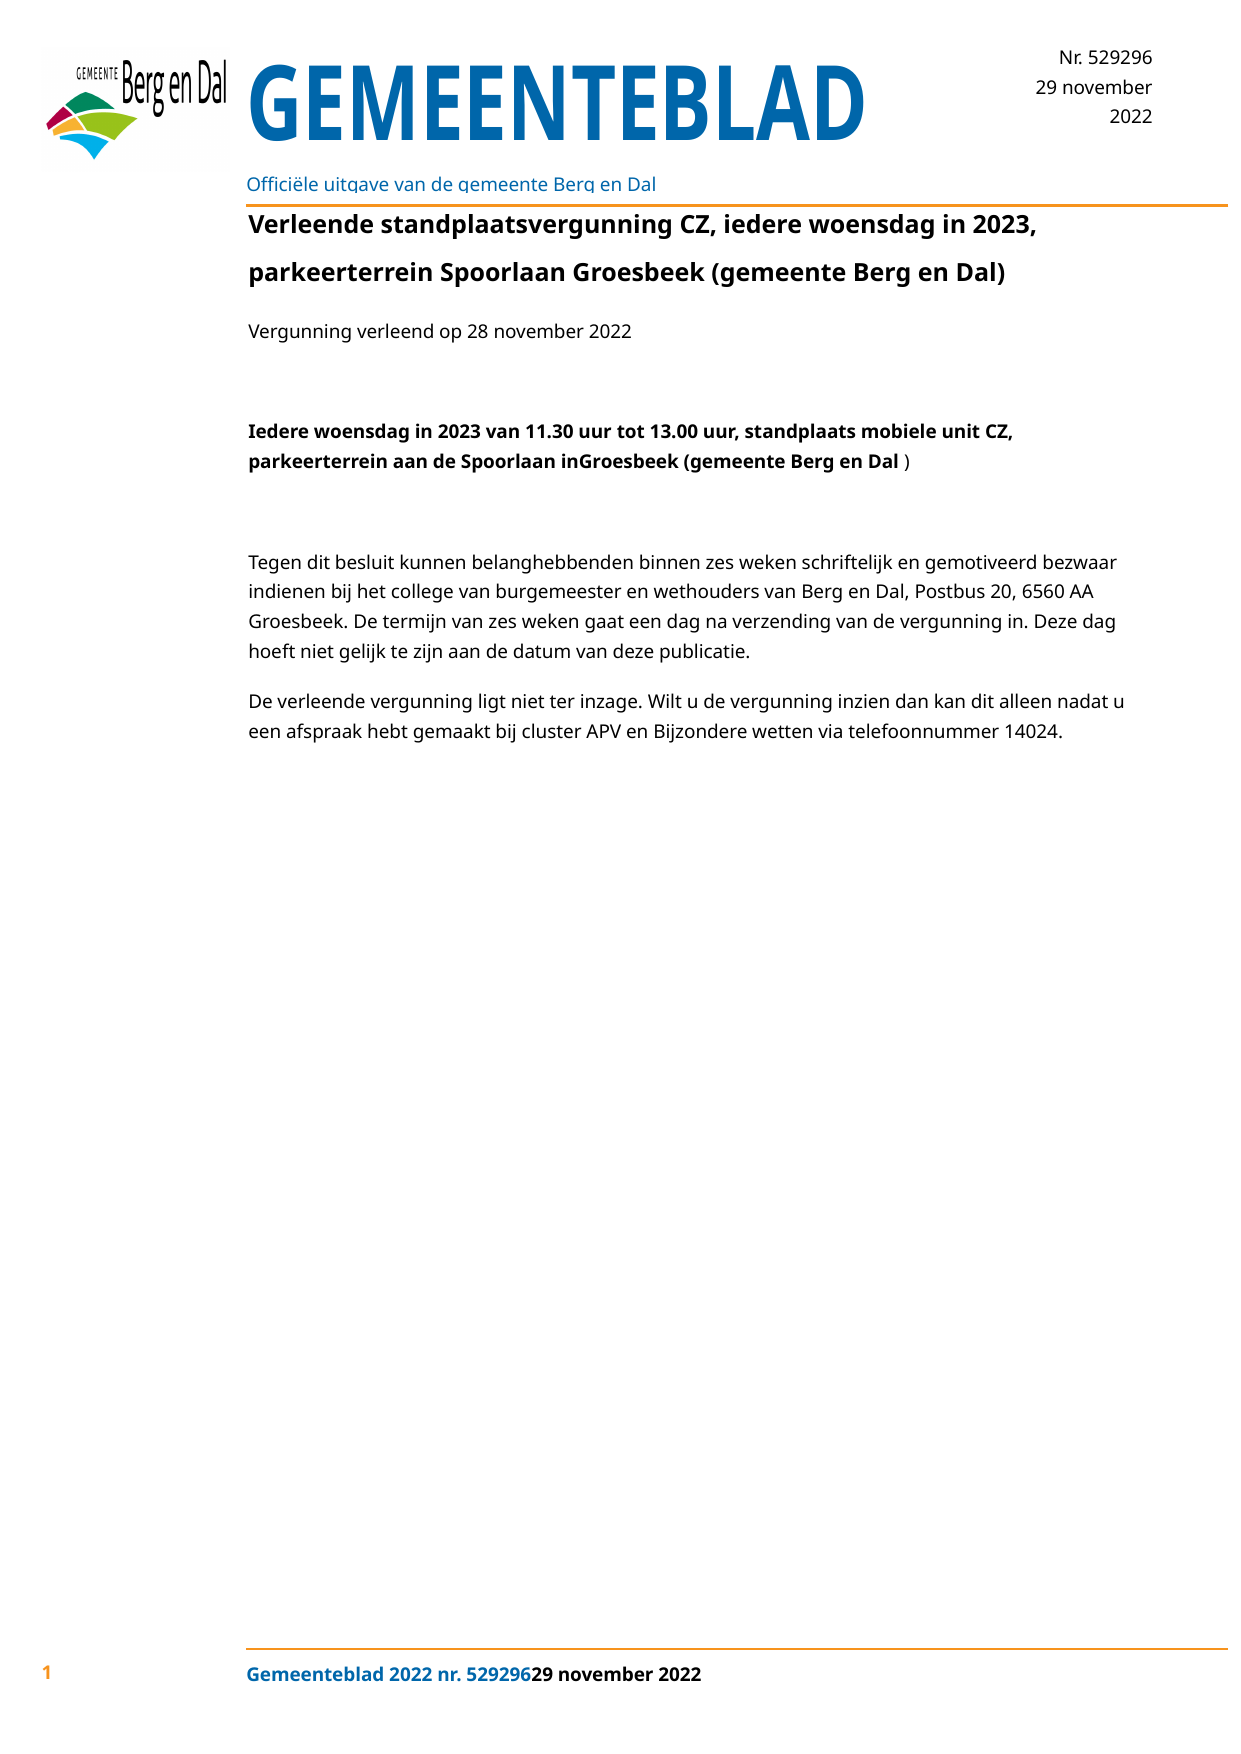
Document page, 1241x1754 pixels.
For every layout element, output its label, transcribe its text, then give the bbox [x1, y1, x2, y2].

text De verleende vergunning ligt niet ter inzage. Wilt u de vergunning inzien dan kan dit alleen nadat u een afspraak hebt gemaakt bij cluster APV en Bijzondere wetten via telefoonnummer 14024. [248, 688, 1152, 744]
text Tegen dit besluit kunnen belanghebbenden binnen zes weken schriftelijk en gemotiveerd bezwaar indienen bij het college van burgemeester en wethouders van Berg en Dal, Postbus 20, 6560 AA Groesbeek. De termijn van zes weken gaat een dag na verzending van de vergunning in. Deze dag hoeft niet gelijk te zijn aan de datum van deze publicatie. [248, 549, 1152, 664]
text Verleende standplaatsvergunning CZ, iedere woensdag in 2023, parkeerterrein Spoorlaan Groesbeek (gemeente Berg en Dal) [248, 207, 1152, 288]
picture [41, 47, 231, 172]
text Vergunning verleend op 28 november 2022 [248, 318, 1152, 344]
text Iedere woensdag in 2023 van 11.30 uur tot 13.00 uur, standplaats mobiele unit CZ, parkeerterrein aan de Spoorlaan inGroesbeek (gemeente Berg en Dal ) [248, 419, 1152, 474]
